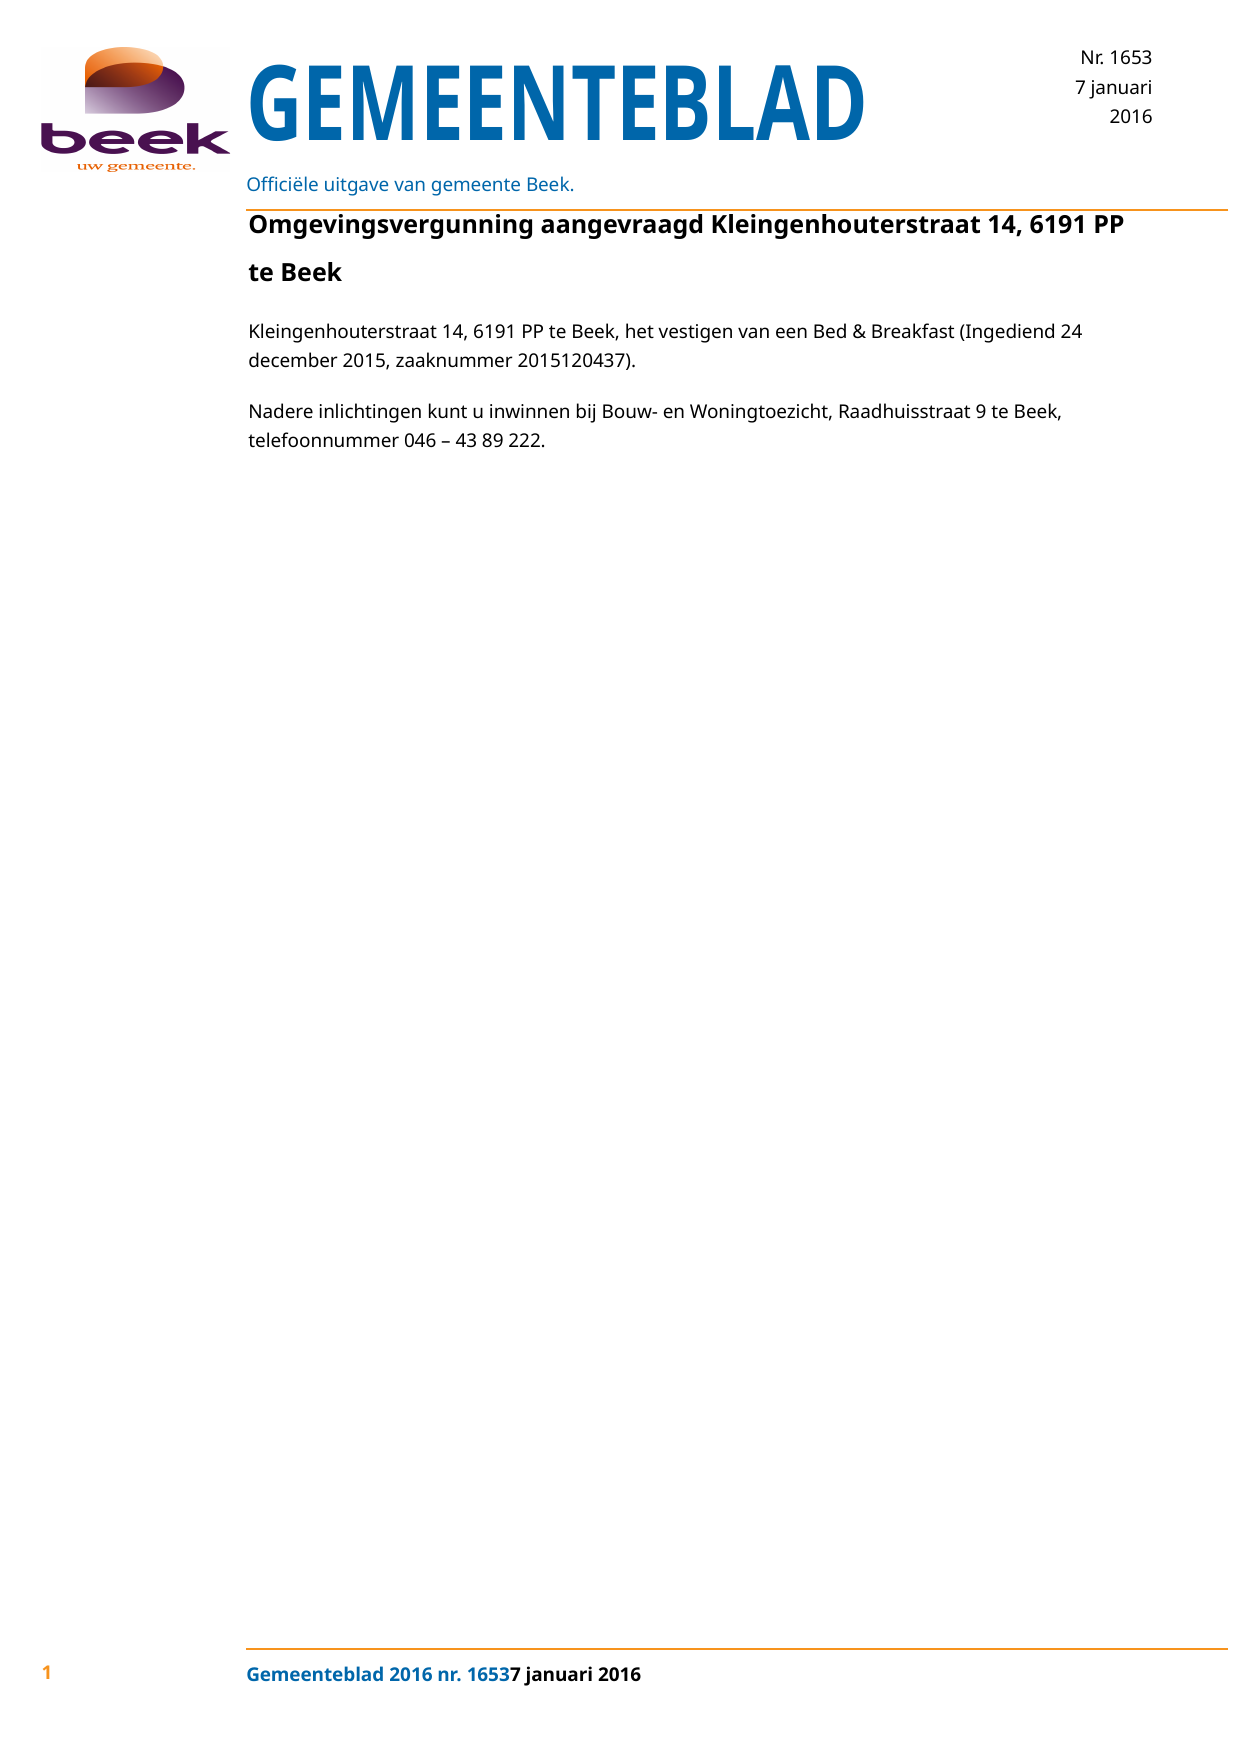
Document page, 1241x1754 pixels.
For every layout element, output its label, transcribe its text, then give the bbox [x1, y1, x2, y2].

text Nadere inlichtingen kunt u inwinnen bij Bouw- en Woningtoezicht, Raadhuisstraat 9 te Beek, telefoonnummer 046 – 43 89 222. [248, 398, 1152, 453]
text Omgevingsvergunning aangevraagd Kleingenhouterstraat 14, 6191 PP te Beek [248, 211, 1152, 288]
text Kleingenhouterstraat 14, 6191 PP te Beek, het vestigen van een Bed & Breakfast (Ingediend 24 december 2015, zaaknummer 2015120437). [248, 318, 1152, 373]
picture [41, 47, 231, 172]
